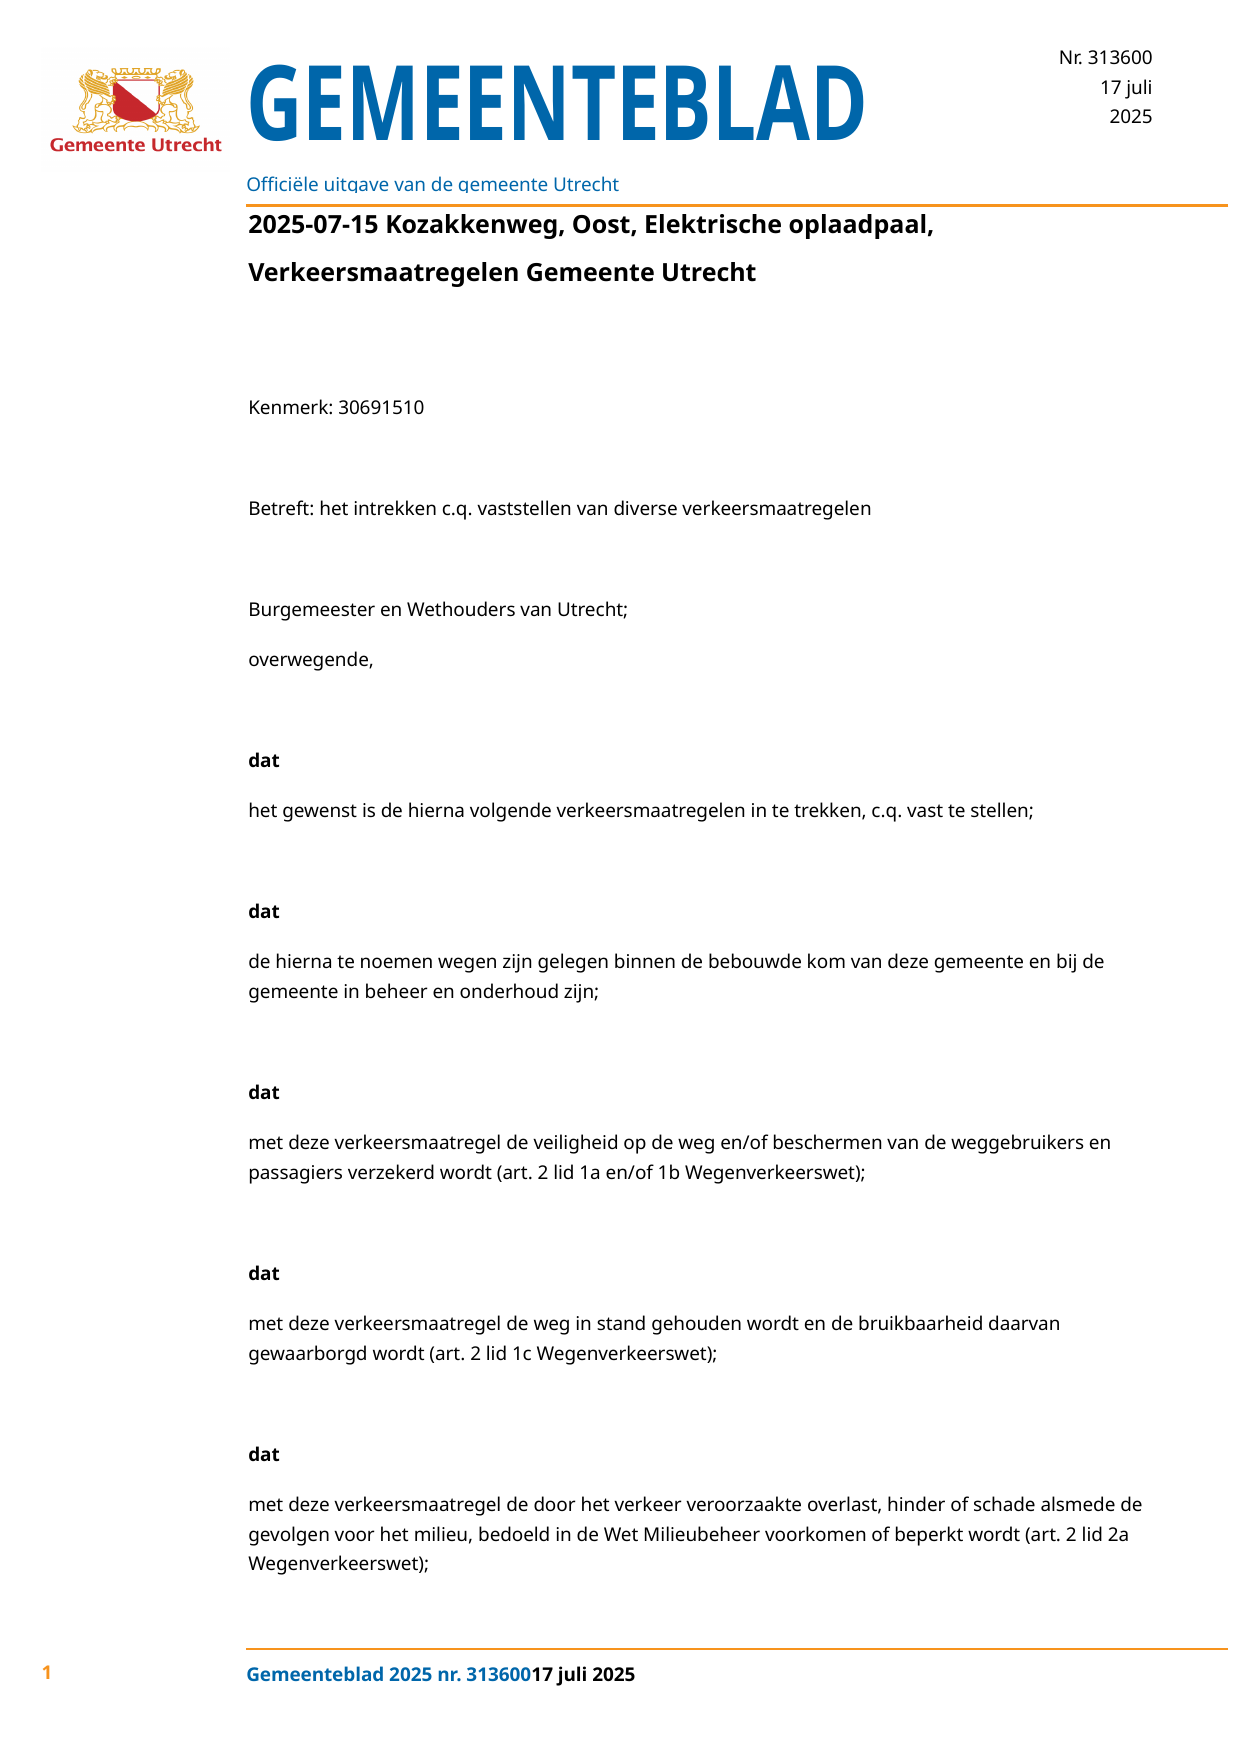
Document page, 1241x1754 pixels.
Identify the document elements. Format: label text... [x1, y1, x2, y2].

text Burgemeester en Wethouders van Utrecht; [248, 596, 1152, 621]
text met deze verkeersmaatregel de weg in stand gehouden wordt en de bruikbaarheid daarvan gewaarborgd wordt (art. 2 lid 1c Wegenverkeerswet); [248, 1310, 1152, 1366]
text met deze verkeersmaatregel de door het verkeer veroorzaakte overlast, hinder of schade alsmede de gevolgen voor het milieu, bedoeld in de Wet Milieubeheer voorkomen of beperkt wordt (art. 2 lid 2a Wegenverkeerswet); [248, 1491, 1152, 1576]
text overwegende, [248, 646, 1152, 672]
text dat [248, 898, 1152, 924]
text 2025-07-15 Kozakkenweg, Oost, Elektrische oplaadpaal, Verkeersmaatregelen Gemeente Utrecht [248, 207, 1152, 288]
text met deze verkeersmaatregel de veiligheid op de weg en/of beschermen van de weggebruikers en passagiers verzekerd wordt (art. 2 lid 1a en/of 1b Wegenverkeerswet); [248, 1129, 1152, 1185]
text dat [248, 1441, 1152, 1466]
text de hierna te noemen wegen zijn gelegen binnen de bebouwde kom van deze gemeente en bij de gemeente in beheer en onderhoud zijn; [248, 949, 1152, 1004]
text het gewenst is de hierna volgende verkeersmaatregelen in te trekken, c.q. vast te stellen; [248, 797, 1152, 823]
picture [41, 47, 231, 172]
text dat [248, 747, 1152, 773]
text dat [248, 1079, 1152, 1105]
text Kenmerk: 30691510 [248, 394, 1152, 420]
text Betreft: het intrekken c.q. vaststellen van diverse verkeersmaatregelen [248, 495, 1152, 521]
text dat [248, 1260, 1152, 1286]
